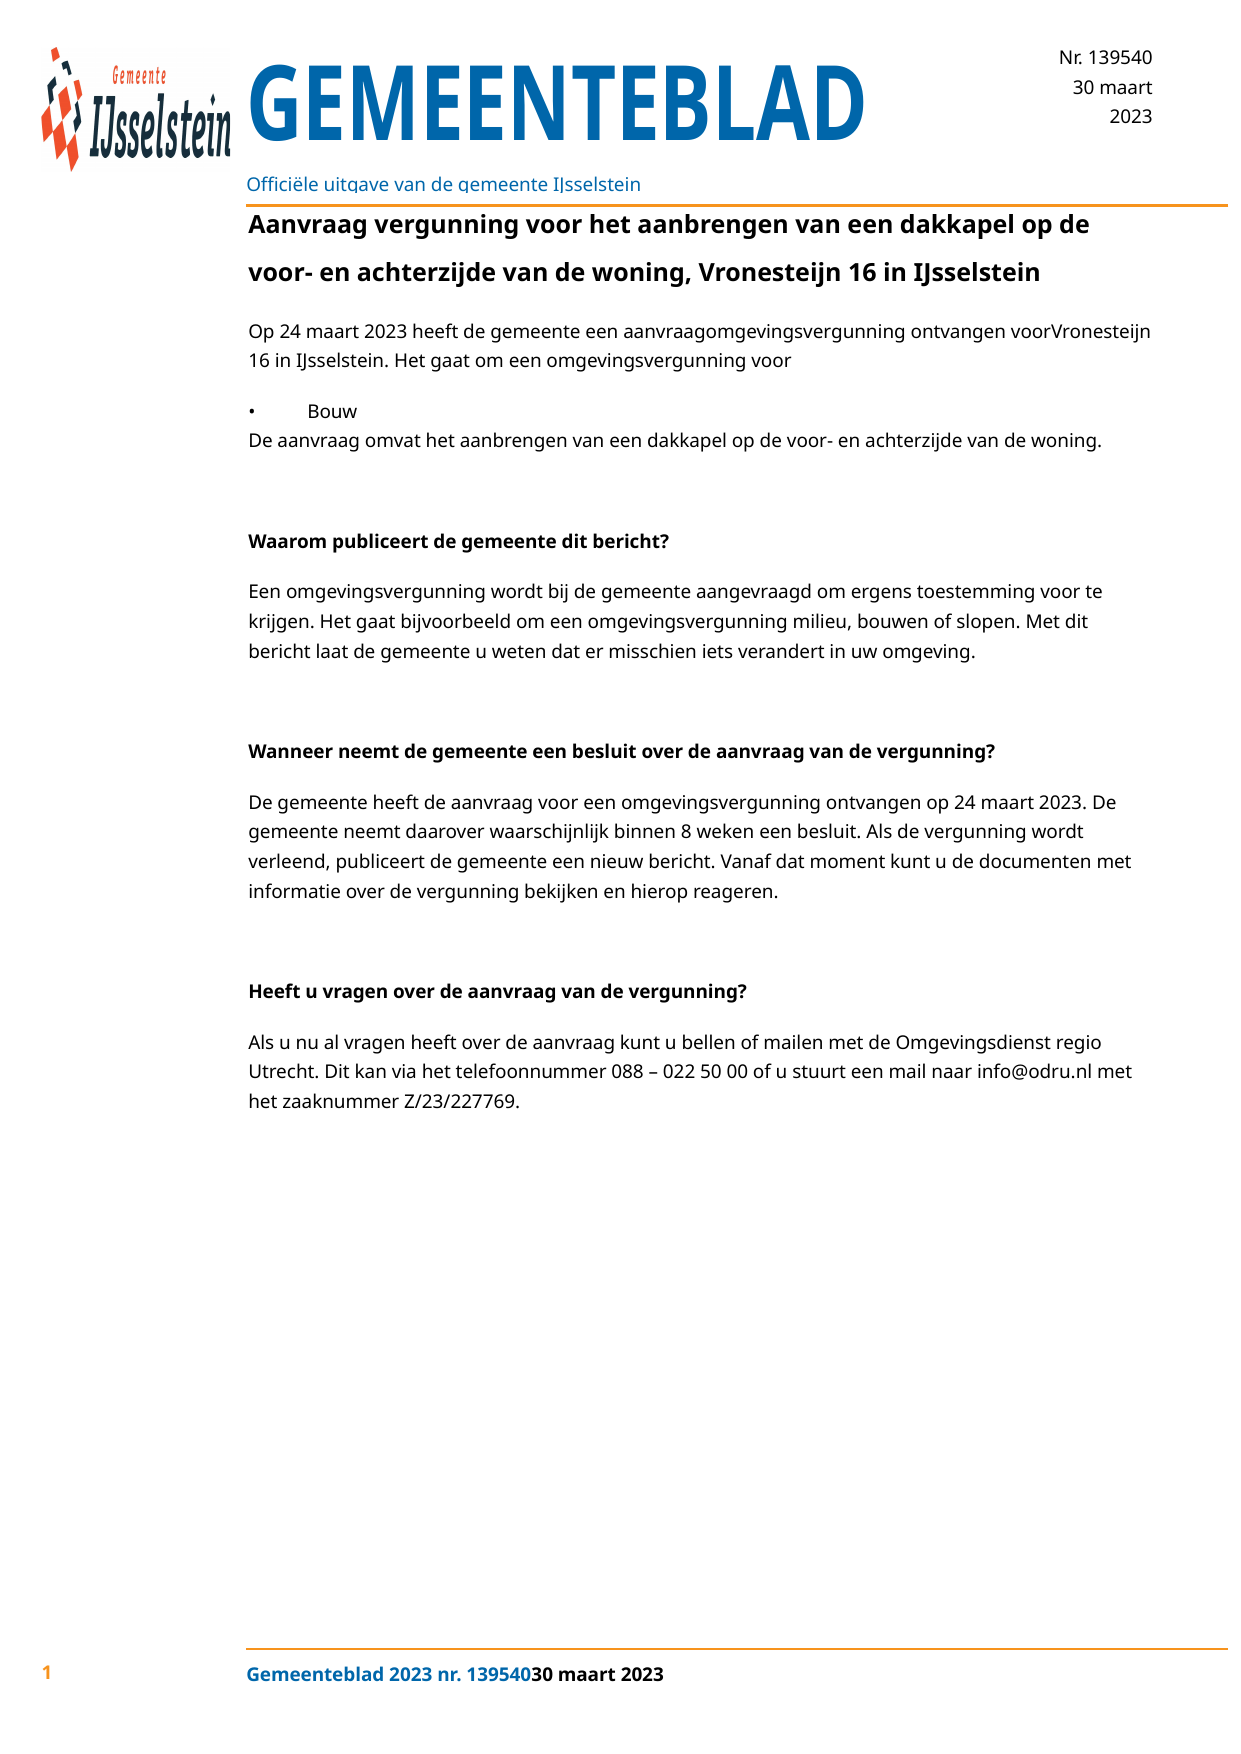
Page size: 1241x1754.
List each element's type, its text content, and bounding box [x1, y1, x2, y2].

text Wanneer neemt de gemeente een besluit over de aanvraag van de vergunning? [248, 739, 1152, 764]
list Bouw [248, 398, 1152, 424]
text Aanvraag vergunning voor het aanbrengen van een dakkapel op de voor- en achterzijde van de woning, Vronesteijn 16 in IJsselstein [248, 207, 1152, 288]
picture [41, 47, 231, 172]
text De gemeente heeft de aanvraag voor een omgevingsvergunning ontvangen op 24 maart 2023. De gemeente neemt daarover waarschijnlijk binnen 8 weken een besluit. Als de vergunning wordt verleend, publiceert de gemeente een nieuw bericht. Vanaf dat moment kunt u de documenten met informatie over de vergunning bekijken en hierop reageren. [248, 789, 1152, 904]
text Op 24 maart 2023 heeft de gemeente een aanvraagomgevingsvergunning ontvangen voorVronesteijn 16 in IJsselstein. Het gaat om een omgevingsvergunning voor [248, 318, 1152, 373]
text Een omgevingsvergunning wordt bij de gemeente aangevraagd om ergens toestemming voor te krijgen. Het gaat bijvoorbeeld om een omgevingsvergunning milieu, bouwen of slopen. Met dit bericht laat de gemeente u weten dat er misschien iets verandert in uw omgeving. [248, 579, 1152, 664]
text De aanvraag omvat het aanbrengen van een dakkapel op de voor- en achterzijde van de woning. [248, 427, 1152, 453]
text Heeft u vragen over de aanvraag van de vergunning? [248, 979, 1152, 1004]
text Waarom publiceert de gemeente dit bericht? [248, 528, 1152, 554]
text Als u nu al vragen heeft over de aanvraag kunt u bellen of mailen met de Omgevingsdienst regio Utrecht. Dit kan via het telefoonnummer 088 – 022 50 00 of u stuurt een mail naar info@odru.nl met het zaaknummer Z/23/227769. [248, 1029, 1152, 1114]
